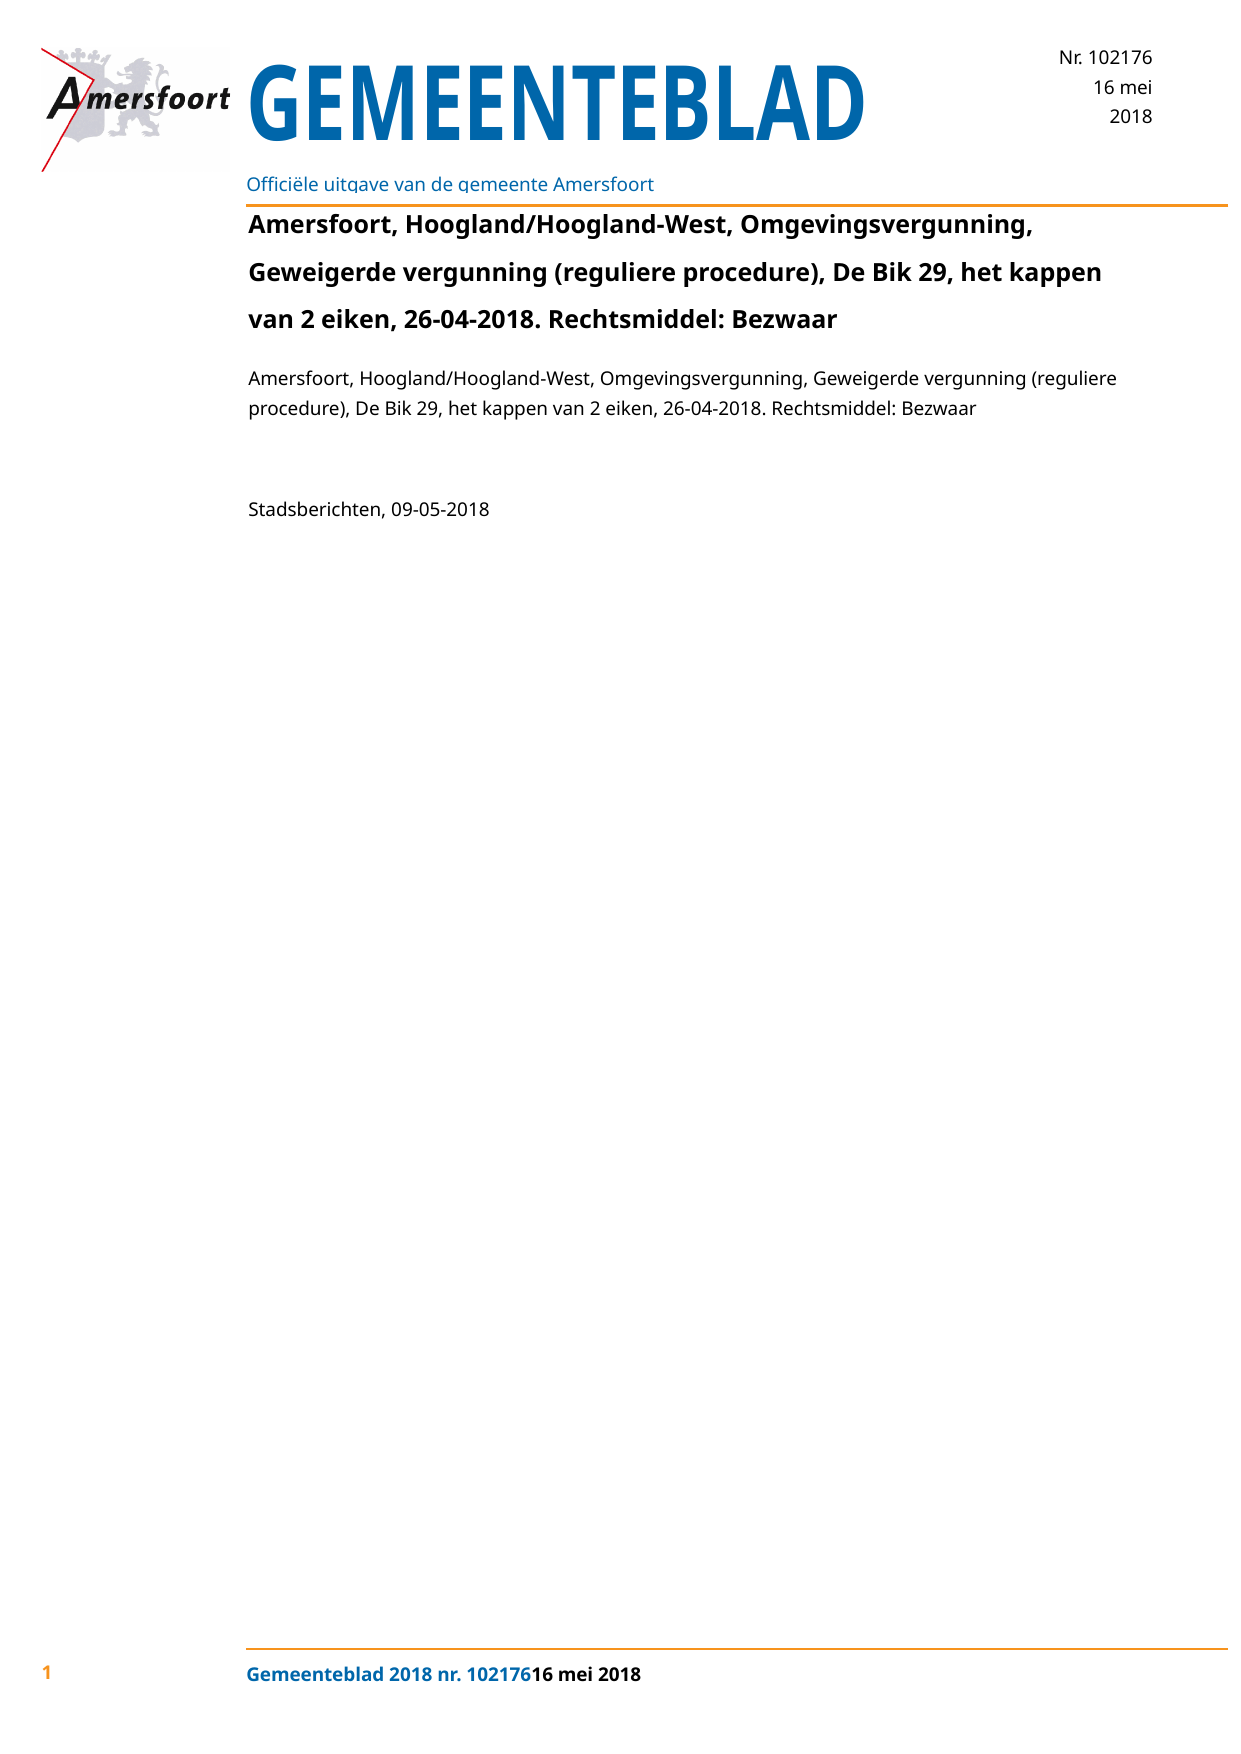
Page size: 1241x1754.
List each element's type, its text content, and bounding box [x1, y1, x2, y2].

text Stadsberichten, 09-05-2018 [248, 496, 1152, 522]
text Amersfoort, Hoogland/Hoogland-West, Omgevingsvergunning, Geweigerde vergunning (reguliere procedure), De Bik 29, het kappen van 2 eiken, 26-04-2018. Rechtsmiddel: Bezwaar [248, 366, 1152, 421]
picture [41, 47, 231, 172]
text Amersfoort, Hoogland/Hoogland-West, Omgevingsvergunning, Geweigerde vergunning (reguliere procedure), De Bik 29, het kappen van 2 eiken, 26-04-2018. Rechtsmiddel: Bezwaar [248, 207, 1152, 336]
